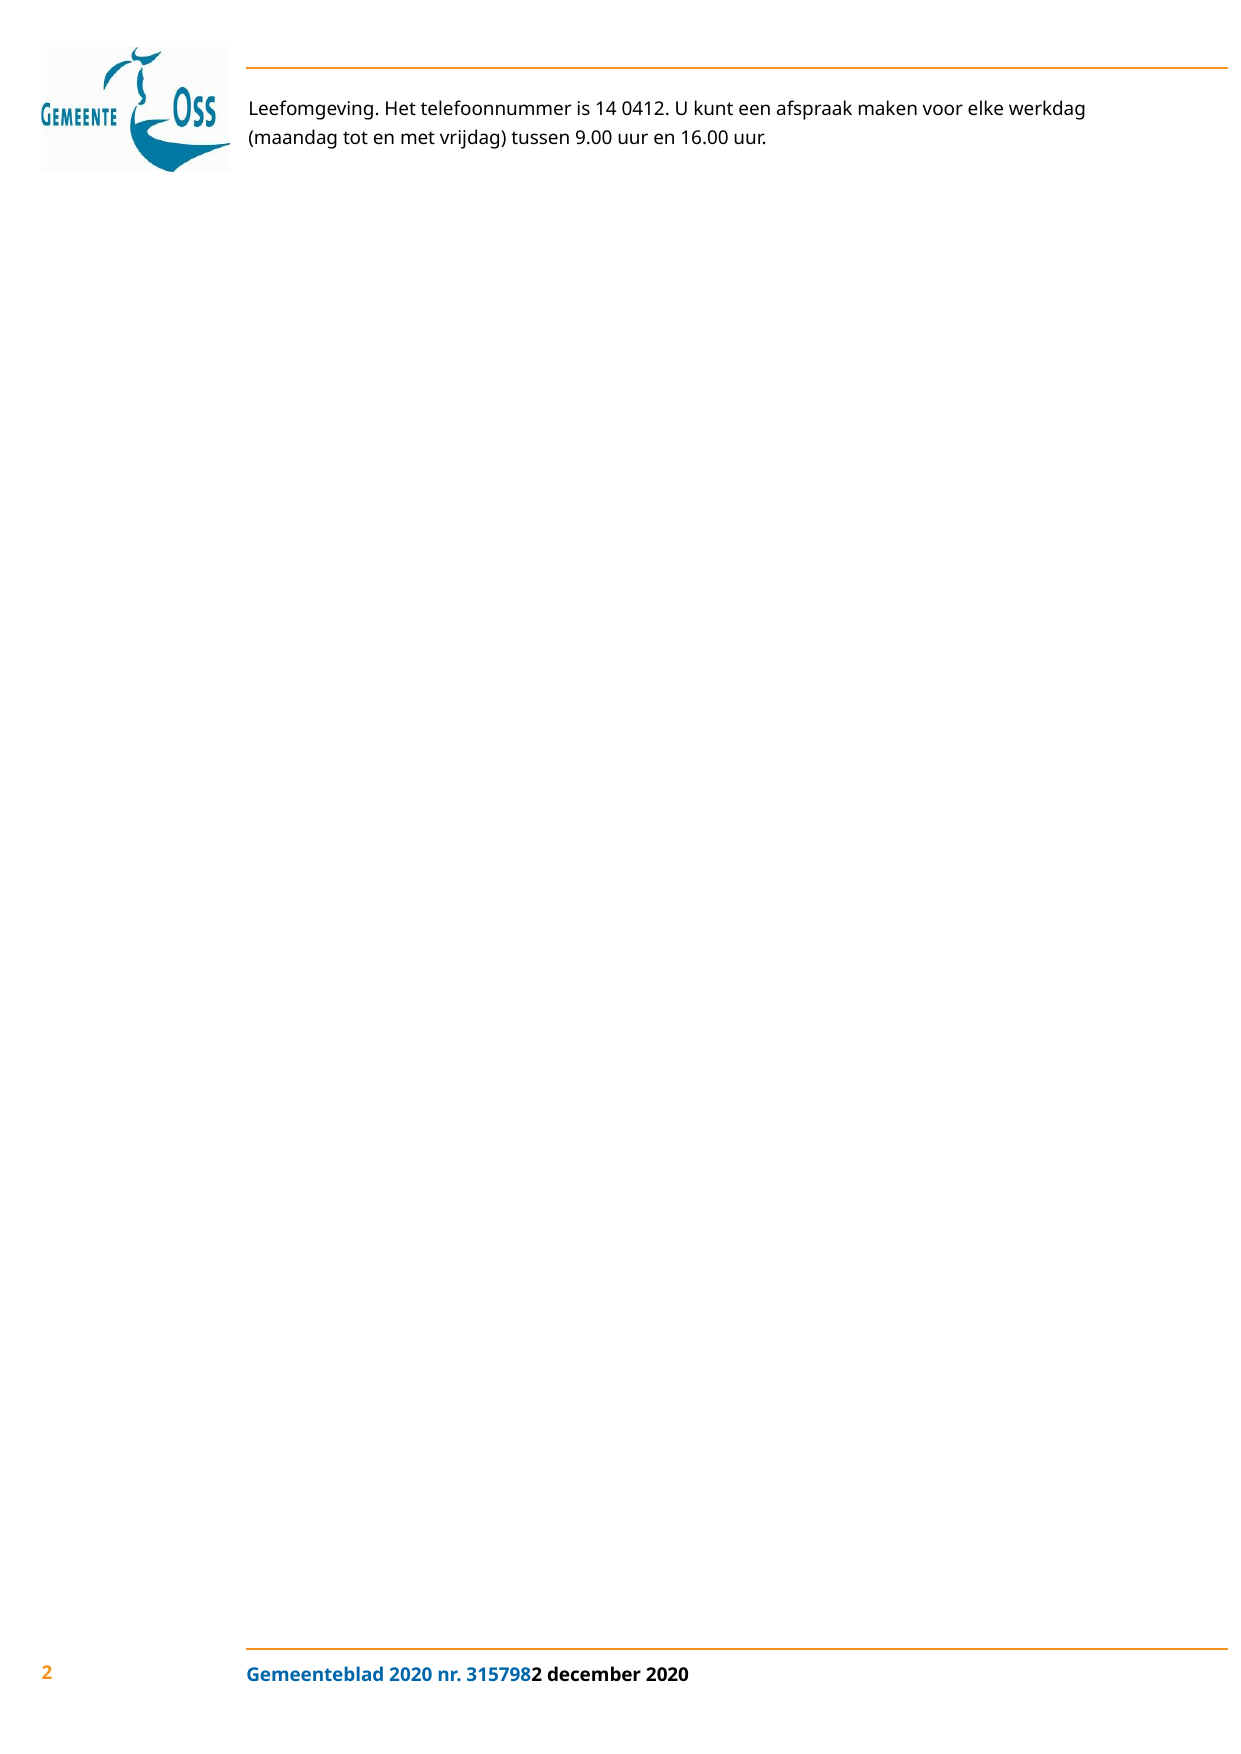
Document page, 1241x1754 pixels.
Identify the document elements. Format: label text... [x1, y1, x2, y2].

picture [41, 47, 231, 172]
text Leefomgeving. Het telefoonnummer is 14 0412. U kunt een afspraak maken voor elke werkdag (maandag tot en met vrijdag) tussen 9.00 uur en 16.00 uur. [248, 95, 1152, 150]
